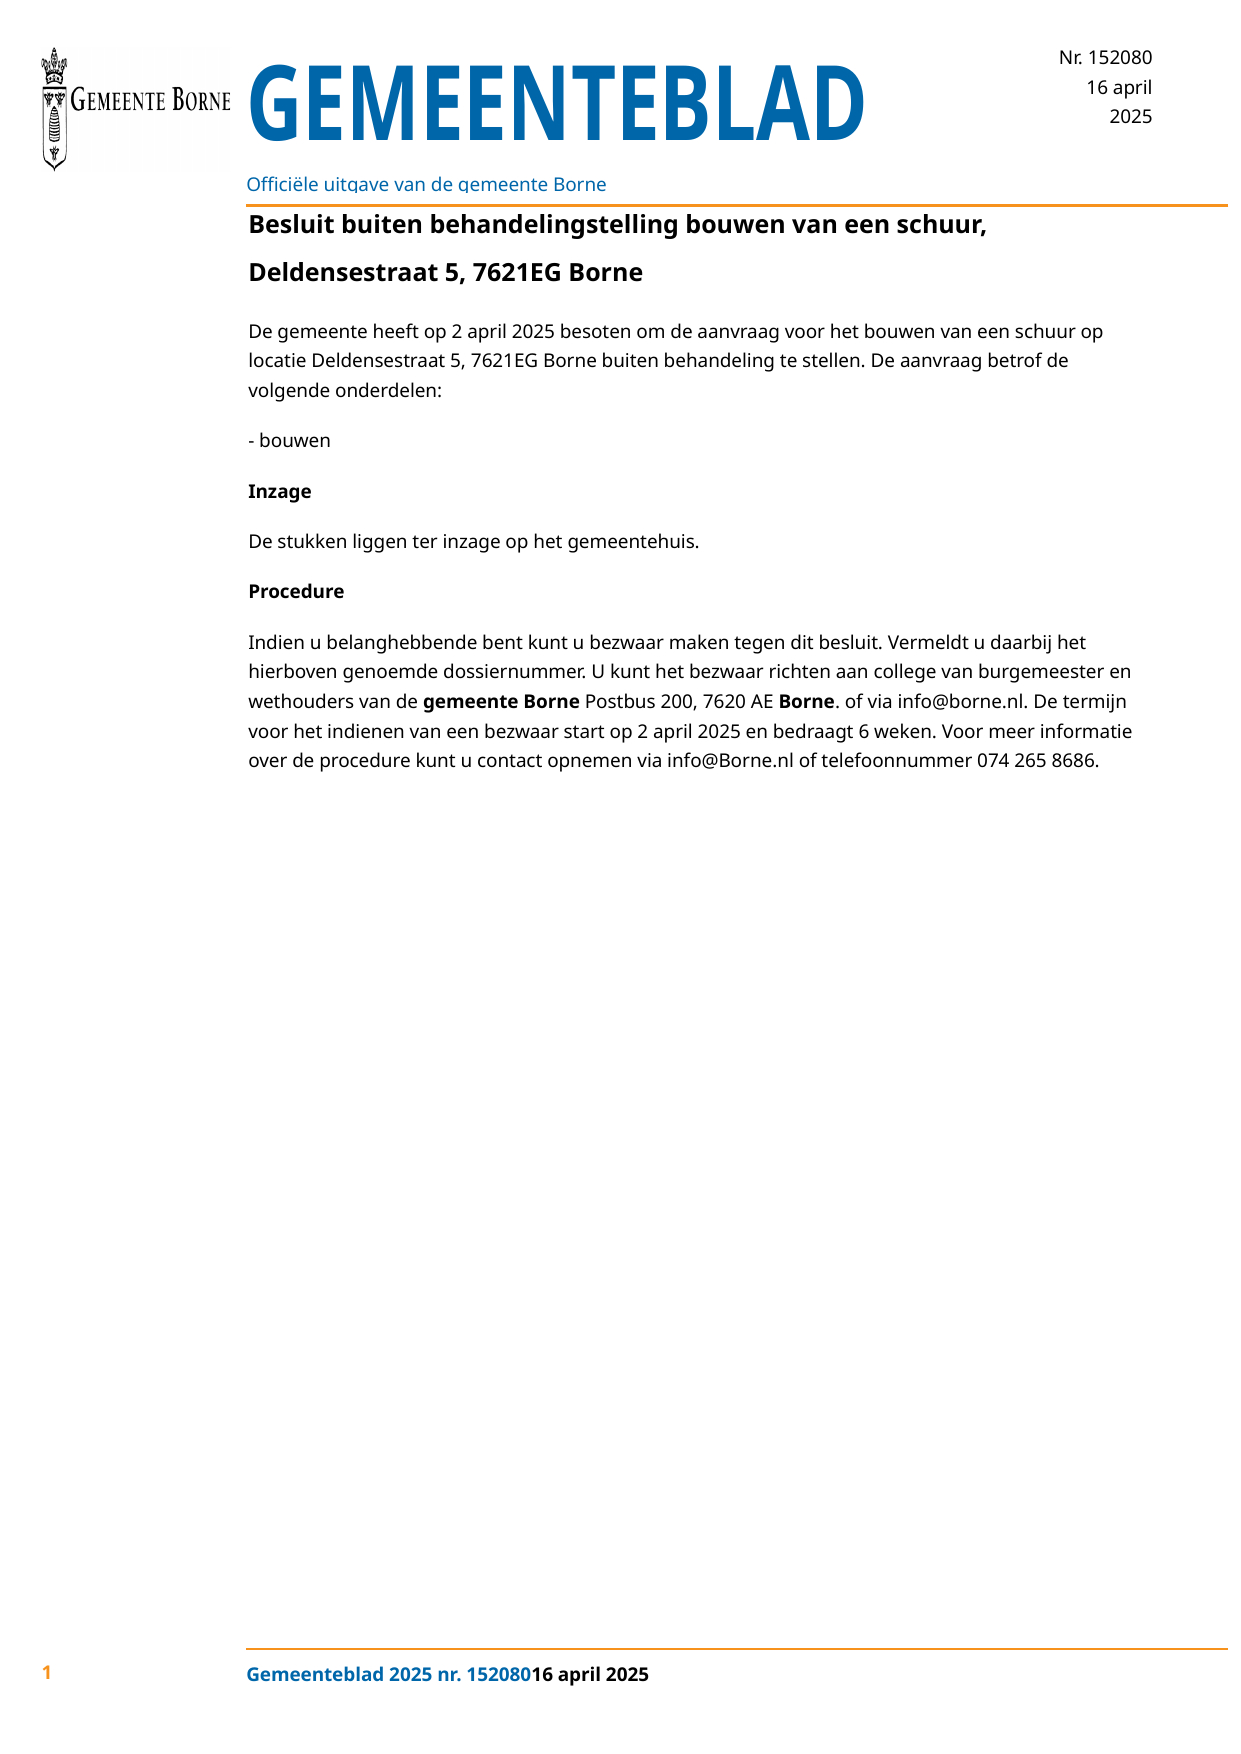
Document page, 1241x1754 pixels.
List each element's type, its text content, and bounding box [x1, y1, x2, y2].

text Besluit buiten behandelingstelling bouwen van een schuur, Deldensestraat 5, 7621EG Borne [248, 207, 1152, 288]
text De gemeente heeft op 2 april 2025 besoten om de aanvraag voor het bouwen van een schuur op locatie Deldensestraat 5, 7621EG Borne buiten behandeling te stellen. De aanvraag betrof de volgende onderdelen: [248, 318, 1152, 403]
text De stukken liggen ter inzage op het gemeentehuis. [248, 528, 1152, 554]
text Inzage [248, 478, 1152, 504]
picture [41, 47, 231, 172]
text Procedure [248, 579, 1152, 604]
text Indien u belanghebbende bent kunt u bezwaar maken tegen dit besluit. Vermeldt u daarbij het hierboven genoemde dossiernummer. U kunt het bezwaar richten aan college van burgemeester en wethouders van de gemeente Borne Postbus 200, 7620 AE Borne. of via info@borne.nl. De termijn voor het indienen van een bezwaar start op 2 april 2025 en bedraagt 6 weken. Voor meer informatie over de procedure kunt u contact opnemen via info@Borne.nl of telefoonnummer 074 265 8686. [248, 629, 1152, 773]
text - bouwen [248, 427, 1152, 453]
